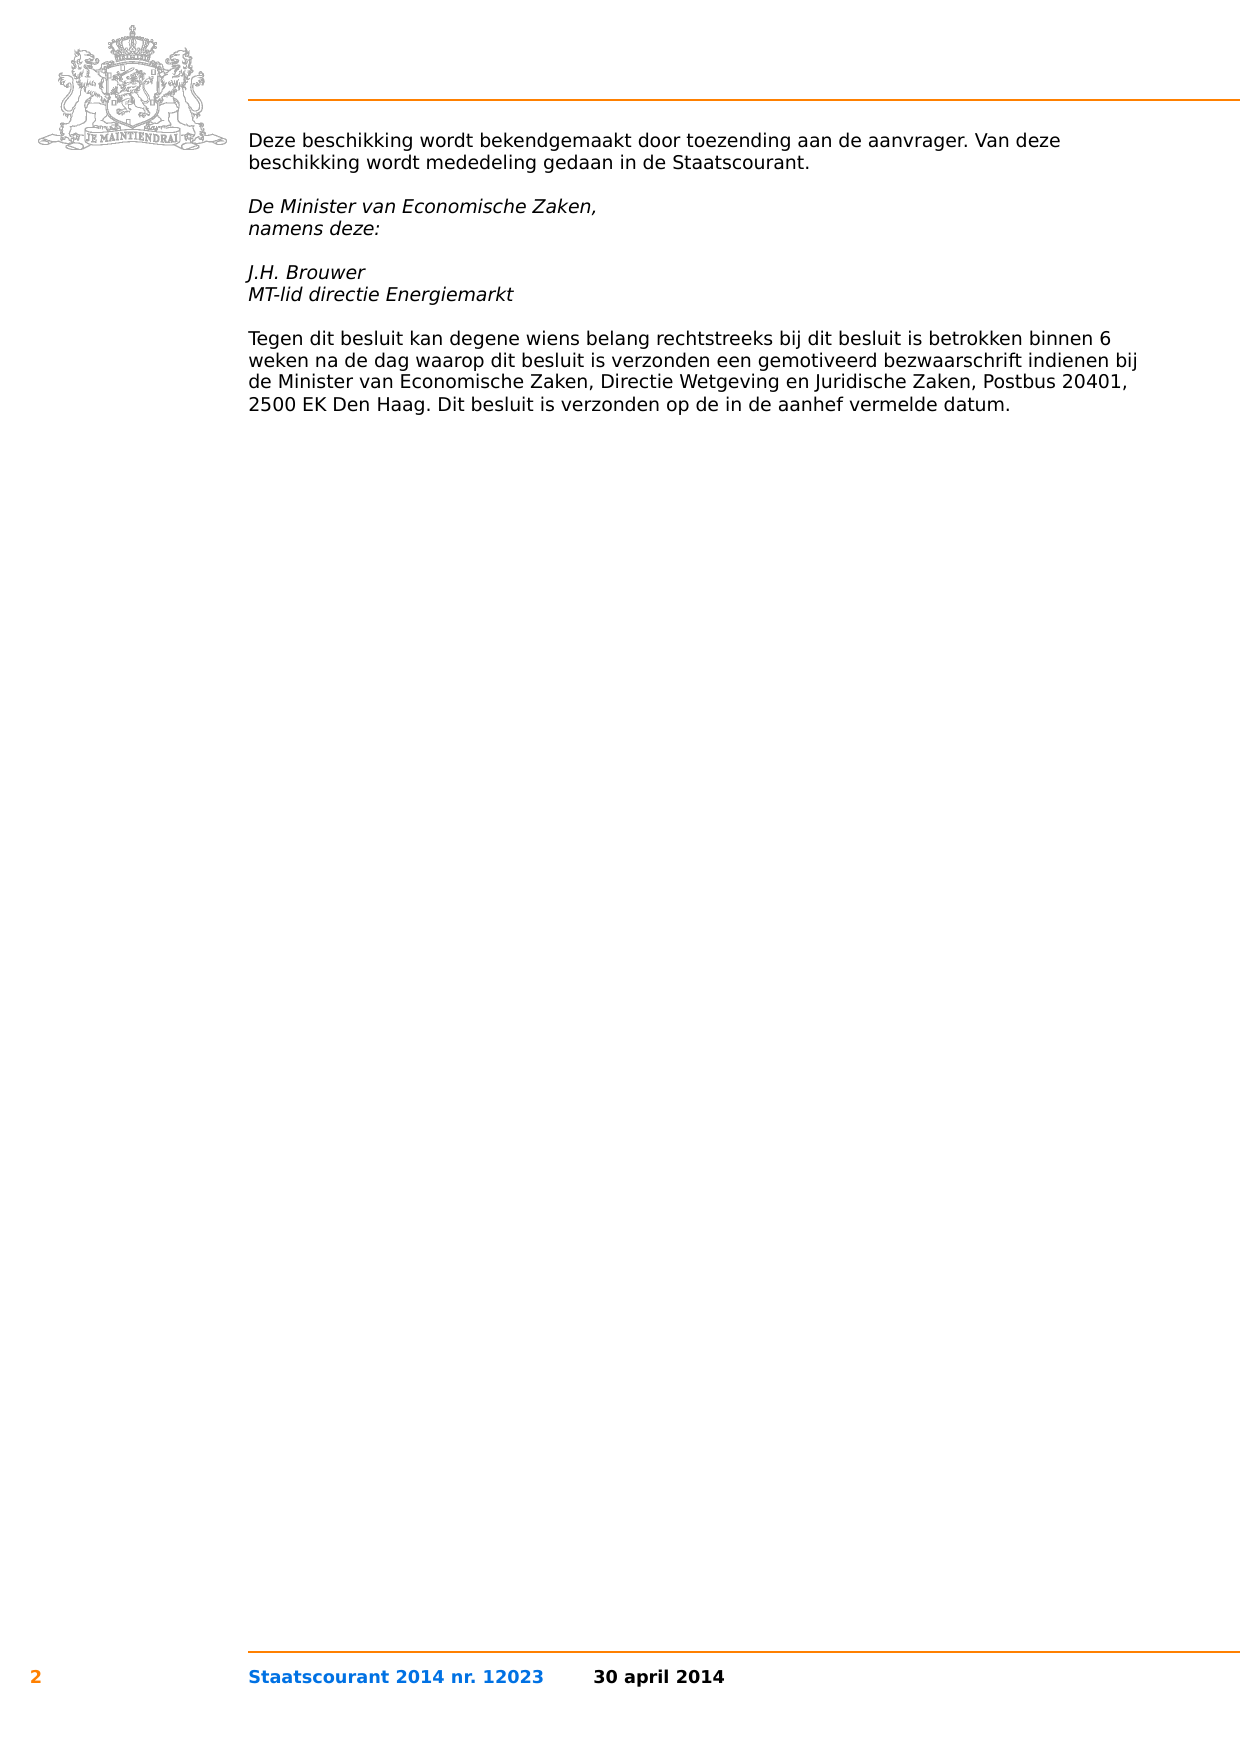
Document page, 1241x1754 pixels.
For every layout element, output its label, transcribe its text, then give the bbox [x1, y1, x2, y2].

text Tegen dit besluit kan degene wiens belang rechtstreeks bij dit besluit is betrokken binnen 6 weken na de dag waarop dit besluit is verzonden een gemotiveerd bezwaarschrift indienen bij de Minister van Economische Zaken, Directie Wetgeving en Juridische Zaken, Postbus 20401, 2500 EK Den Haag. Dit besluit is verzonden op de in de aanhef vermelde datum. [248, 327, 1163, 415]
text Deze beschikking wordt bekendgemaakt door toezending aan de aanvrager. Van deze beschikking wordt mededeling gedaan in de Staatscourant. [248, 130, 1163, 174]
picture [38, 25, 227, 150]
text De Minister van Economische Zaken, namens deze: J.H. Brouwer MT-lid directie Energiemarkt [248, 196, 1163, 306]
